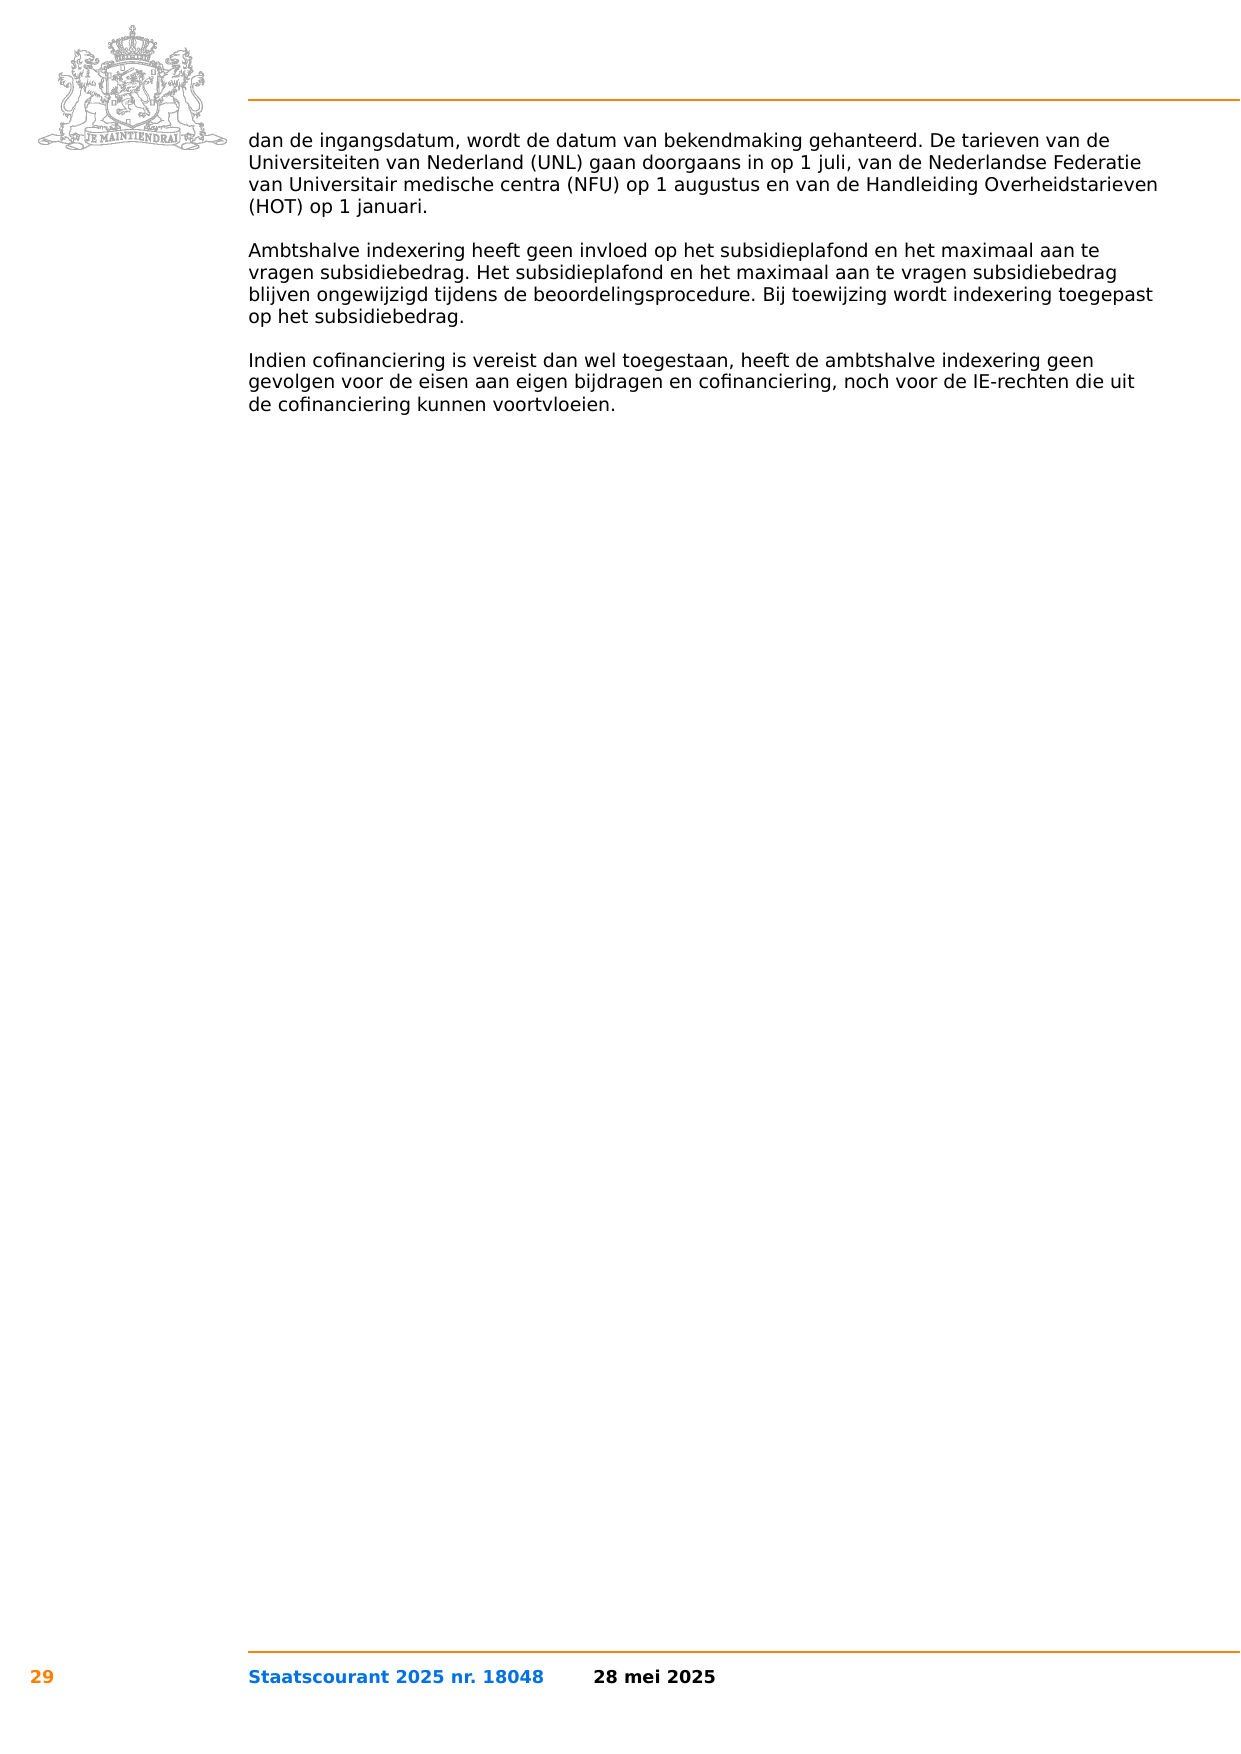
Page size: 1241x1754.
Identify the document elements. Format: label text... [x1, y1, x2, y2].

text Ambtshalve indexering heeft geen invloed op het subsidieplafond en het maximaal aan te vragen subsidiebedrag. Het subsidieplafond en het maximaal aan te vragen subsidiebedrag blijven ongewijzigd tijdens de beoordelingsprocedure. Bij toewijzing wordt indexering toegepast op het subsidiebedrag. [248, 240, 1163, 328]
text dan de ingangsdatum, wordt de datum van bekendmaking gehanteerd. De tarieven van de Universiteiten van Nederland (UNL) gaan doorgaans in op 1 juli, van de Nederlandse Federatie van Universitair medische centra (NFU) op 1 augustus en van de Handleiding Overheidstarieven (HOT) op 1 januari. [248, 130, 1163, 218]
picture [38, 25, 227, 150]
text Indien cofinanciering is vereist dan wel toegestaan, heeft de ambtshalve indexering geen gevolgen voor de eisen aan eigen bijdragen en cofinanciering, noch voor de IE-rechten die uit de cofinanciering kunnen voortvloeien. [248, 349, 1163, 415]
